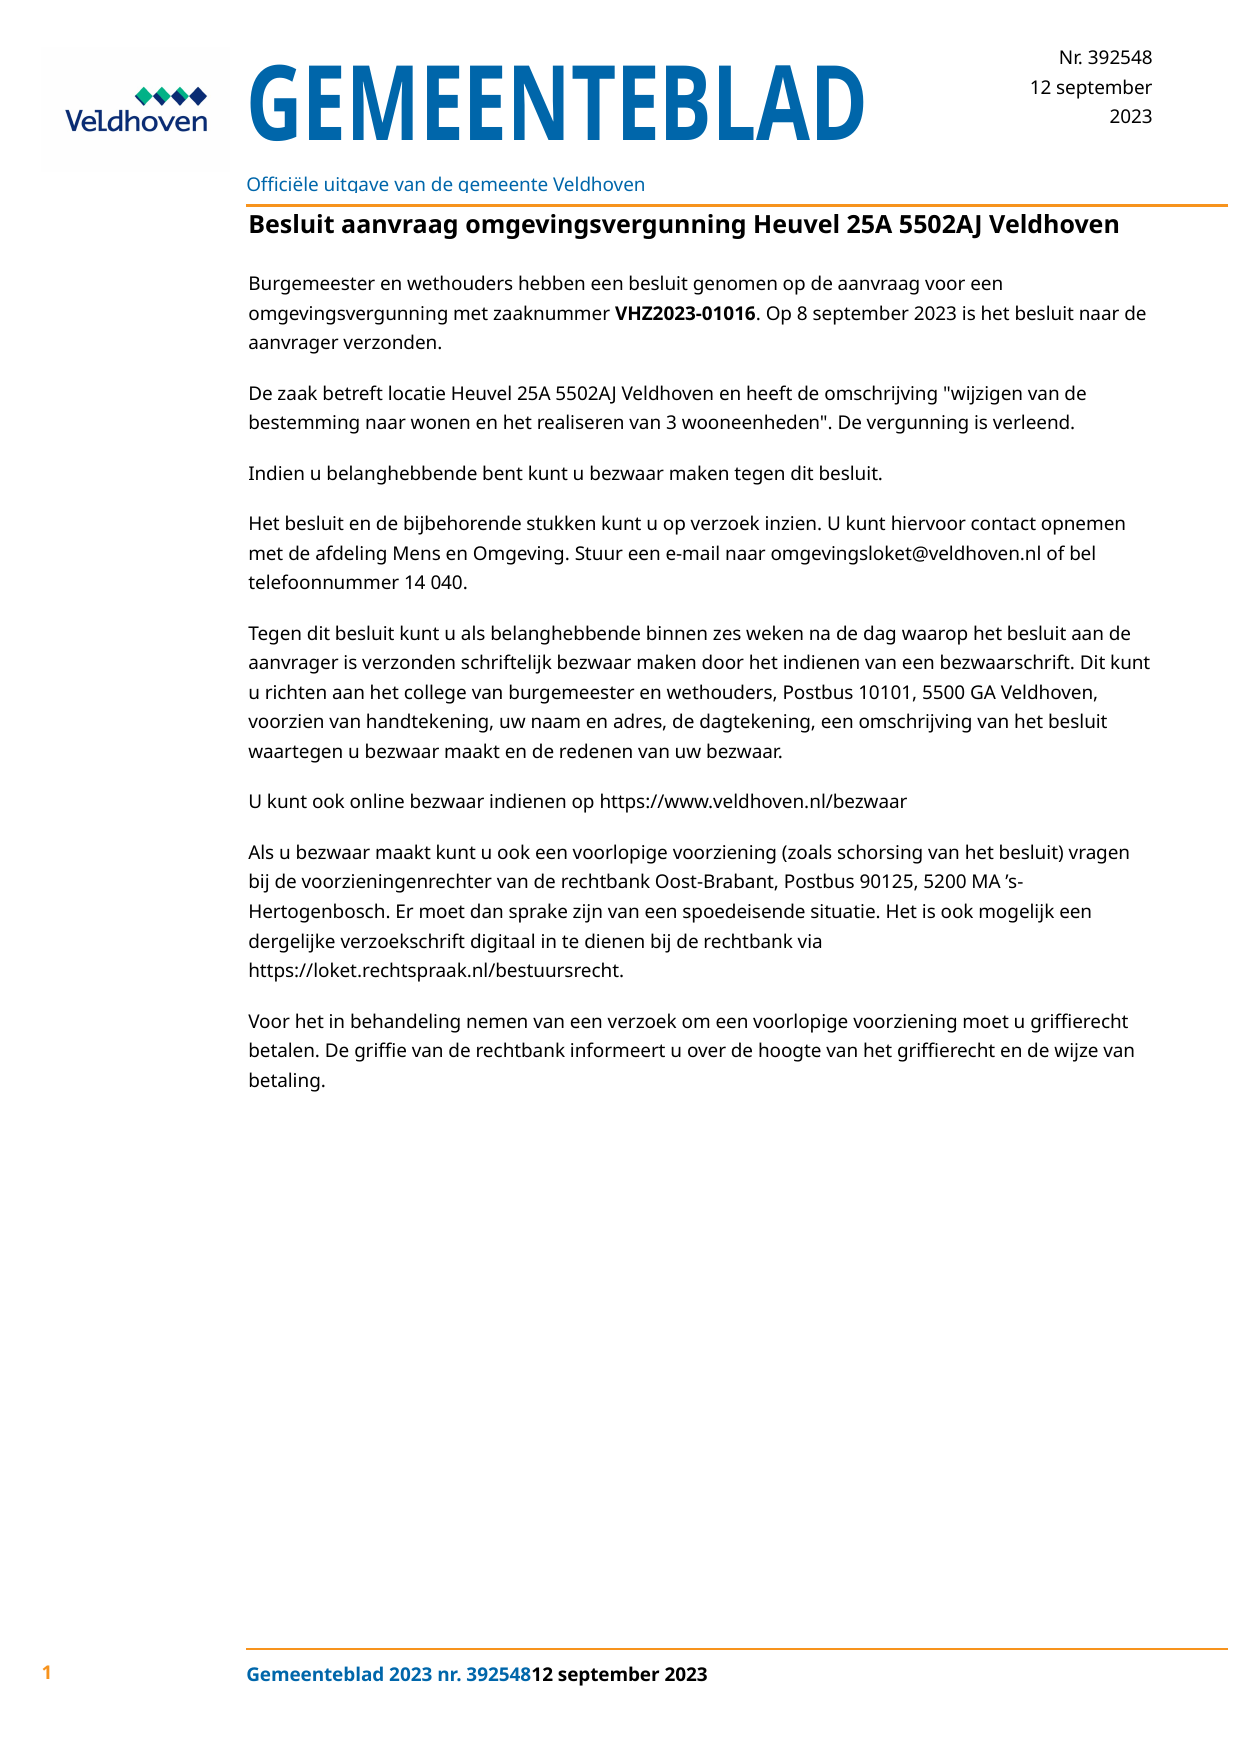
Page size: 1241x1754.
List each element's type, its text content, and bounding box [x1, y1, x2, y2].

text Burgemeester en wethouders hebben een besluit genomen op de aanvraag voor een omgevingsvergunning met zaaknummer VHZ2023-01016. Op 8 september 2023 is het besluit naar de aanvrager verzonden. [248, 270, 1152, 355]
text Als u bezwaar maakt kunt u ook een voorlopige voorziening (zoals schorsing van het besluit) vragen bij de voorzieningenrechter van de rechtbank Oost-Brabant, Postbus 90125, 5200 MA ’s-Hertogenbosch. Er moet dan sprake zijn van een spoedeisende situatie. Het is ook mogelijk een dergelijke verzoekschrift digitaal in te dienen bij de rechtbank via https://loket.rechtspraak.nl/bestuursrecht. [248, 839, 1152, 983]
picture [41, 47, 231, 172]
text Voor het in behandeling nemen van een verzoek om een voorlopige voorziening moet u griffierecht betalen. De griffie van de rechtbank informeert u over de hoogte van het griffierecht en de wijze van betaling. [248, 1008, 1152, 1093]
text Het besluit en de bijbehorende stukken kunt u op verzoek inzien. U kunt hiervoor contact opnemen met de afdeling Mens en Omgeving. Stuur een e-mail naar omgevingsloket@veldhoven.nl of bel telefoonnummer 14 040. [248, 510, 1152, 595]
text Besluit aanvraag omgevingsvergunning Heuvel 25A 5502AJ Veldhoven [248, 207, 1152, 241]
text De zaak betreft locatie Heuvel 25A 5502AJ Veldhoven en heeft de omschrijving "wijzigen van de bestemming naar wonen en het realiseren van 3 wooneenheden". De vergunning is verleend. [248, 380, 1152, 435]
text Tegen dit besluit kunt u als belanghebbende binnen zes weken na de dag waarop het besluit aan de aanvrager is verzonden schriftelijk bezwaar maken door het indienen van een bezwaarschrift. Dit kunt u richten aan het college van burgemeester en wethouders, Postbus 10101, 5500 GA Veldhoven, voorzien van handtekening, uw naam en adres, de dagtekening, een omschrijving van het besluit waartegen u bezwaar maakt en de redenen van uw bezwaar. [248, 620, 1152, 764]
text U kunt ook online bezwaar indienen op https://www.veldhoven.nl/bezwaar [248, 789, 1152, 814]
text Indien u belanghebbende bent kunt u bezwaar maken tegen dit besluit. [248, 460, 1152, 486]
